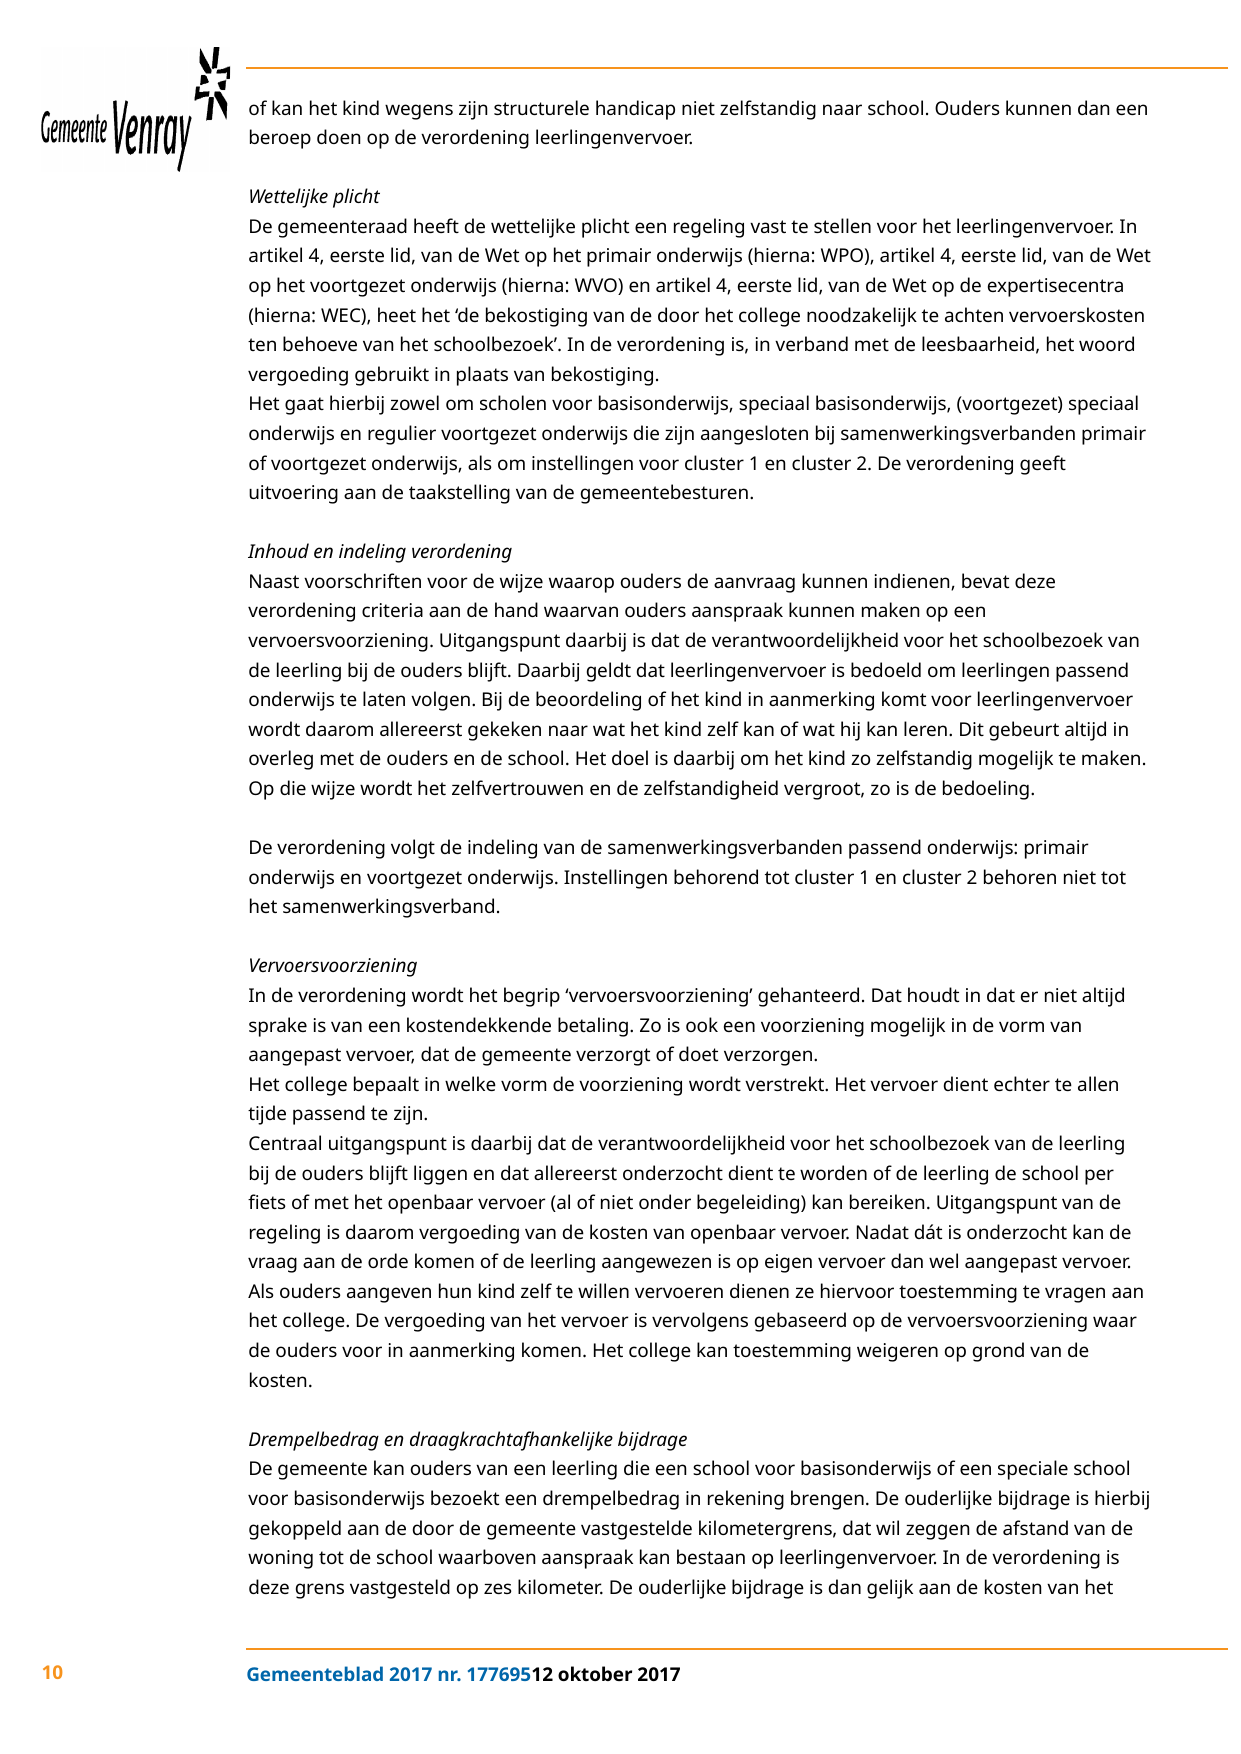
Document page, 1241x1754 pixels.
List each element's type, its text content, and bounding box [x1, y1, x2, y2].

text In de verordening wordt het begrip ‘vervoersvoorziening’ gehanteerd. Dat houdt in dat er niet altijd sprake is van een kostendekkende betaling. Zo is ook een voorziening mogelijk in de vorm van aangepast vervoer, dat de gemeente verzorgt of doet verzorgen. [248, 982, 1152, 1067]
text De gemeenteraad heeft de wettelijke plicht een regeling vast te stellen voor het leerlingenvervoer. In artikel 4, eerste lid, van de Wet op het primair onderwijs (hierna: WPO), artikel 4, eerste lid, van de Wet op het voortgezet onderwijs (hierna: WVO) en artikel 4, eerste lid, van de Wet op de expertisecentra (hierna: WEC), heet het ‘de bekostiging van de door het college noodzakelijk te achten vervoerskosten ten behoeve van het schoolbezoek’. In de verordening is, in verband met de leesbaarheid, het woord vergoeding gebruikt in plaats van bekostiging. [248, 213, 1152, 387]
text Vervoersvoorziening [248, 953, 1152, 978]
text Centraal uitgangspunt is daarbij dat de verantwoordelijkheid voor het schoolbezoek van de leerling bij de ouders blijft liggen en dat allereerst onderzocht dient te worden of de leerling de school per fiets of met het openbaar vervoer (al of niet onder begeleiding) kan bereiken. Uitgangspunt van de regeling is daarom vergoeding van de kosten van openbaar vervoer. Nadat dát is onderzocht kan de vraag aan de orde komen of de leerling aangewezen is op eigen vervoer dan wel aangepast vervoer. [248, 1130, 1152, 1274]
picture [41, 47, 231, 172]
text Wettelijke plicht [248, 183, 1152, 209]
text of kan het kind wegens zijn structurele handicap niet zelfstandig naar school. Ouders kunnen dan een beroep doen op de verordening leerlingenvervoer. [248, 95, 1152, 150]
text Als ouders aangeven hun kind zelf te willen vervoeren dienen ze hiervoor toestemming te vragen aan het college. De vergoeding van het vervoer is vervolgens gebaseerd op de vervoersvoorziening waar de ouders voor in aanmerking komen. Het college kan toestemming weigeren op grond van de kosten. [248, 1278, 1152, 1393]
text Het gaat hierbij zowel om scholen voor basisonderwijs, speciaal basisonderwijs, (voortgezet) speciaal onderwijs en regulier voortgezet onderwijs die zijn aangesloten bij samenwerkingsverbanden primair of voortgezet onderwijs, als om instellingen voor cluster 1 en cluster 2. De verordening geeft uitvoering aan de taakstelling van de gemeentebesturen. [248, 391, 1152, 505]
text De gemeente kan ouders van een leerling die een school voor basisonderwijs of een speciale school voor basisonderwijs bezoekt een drempelbedrag in rekening brengen. De ouderlijke bijdrage is hierbij gekoppeld aan de door de gemeente vastgestelde kilometergrens, dat wil zeggen de afstand van de woning tot de school waarboven aanspraak kan bestaan op leerlingenvervoer. In de verordening is deze grens vastgesteld op zes kilometer. De ouderlijke bijdrage is dan gelijk aan de kosten van het [248, 1456, 1152, 1600]
text Naast voorschriften voor de wijze waarop ouders de aanvraag kunnen indienen, bevat deze verordening criteria aan de hand waarvan ouders aanspraak kunnen maken op een vervoersvoorziening. Uitgangspunt daarbij is dat de verantwoordelijkheid voor het schoolbezoek van de leerling bij de ouders blijft. Daarbij geldt dat leerlingenvervoer is bedoeld om leerlingen passend onderwijs te laten volgen. Bij de beoordeling of het kind in aanmerking komt voor leerlingenvervoer wordt daarom allereerst gekeken naar wat het kind zelf kan of wat hij kan leren. Dit gebeurt altijd in overleg met de ouders en de school. Het doel is daarbij om het kind zo zelfstandig mogelijk te maken. Op die wijze wordt het zelfvertrouwen en de zelfstandigheid vergroot, zo is de bedoeling. [248, 568, 1152, 801]
text Drempelbedrag en draagkrachtafhankelijke bijdrage [248, 1426, 1152, 1452]
text Inhoud en indeling verordening [248, 538, 1152, 564]
text Het college bepaalt in welke vorm de voorziening wordt verstrekt. Het vervoer dient echter te allen tijde passend te zijn. [248, 1071, 1152, 1126]
text De verordening volgt de indeling van de samenwerkingsverbanden passend onderwijs: primair onderwijs en voortgezet onderwijs. Instellingen behorend tot cluster 1 en cluster 2 behoren niet tot het samenwerkingsverband. [248, 834, 1152, 919]
